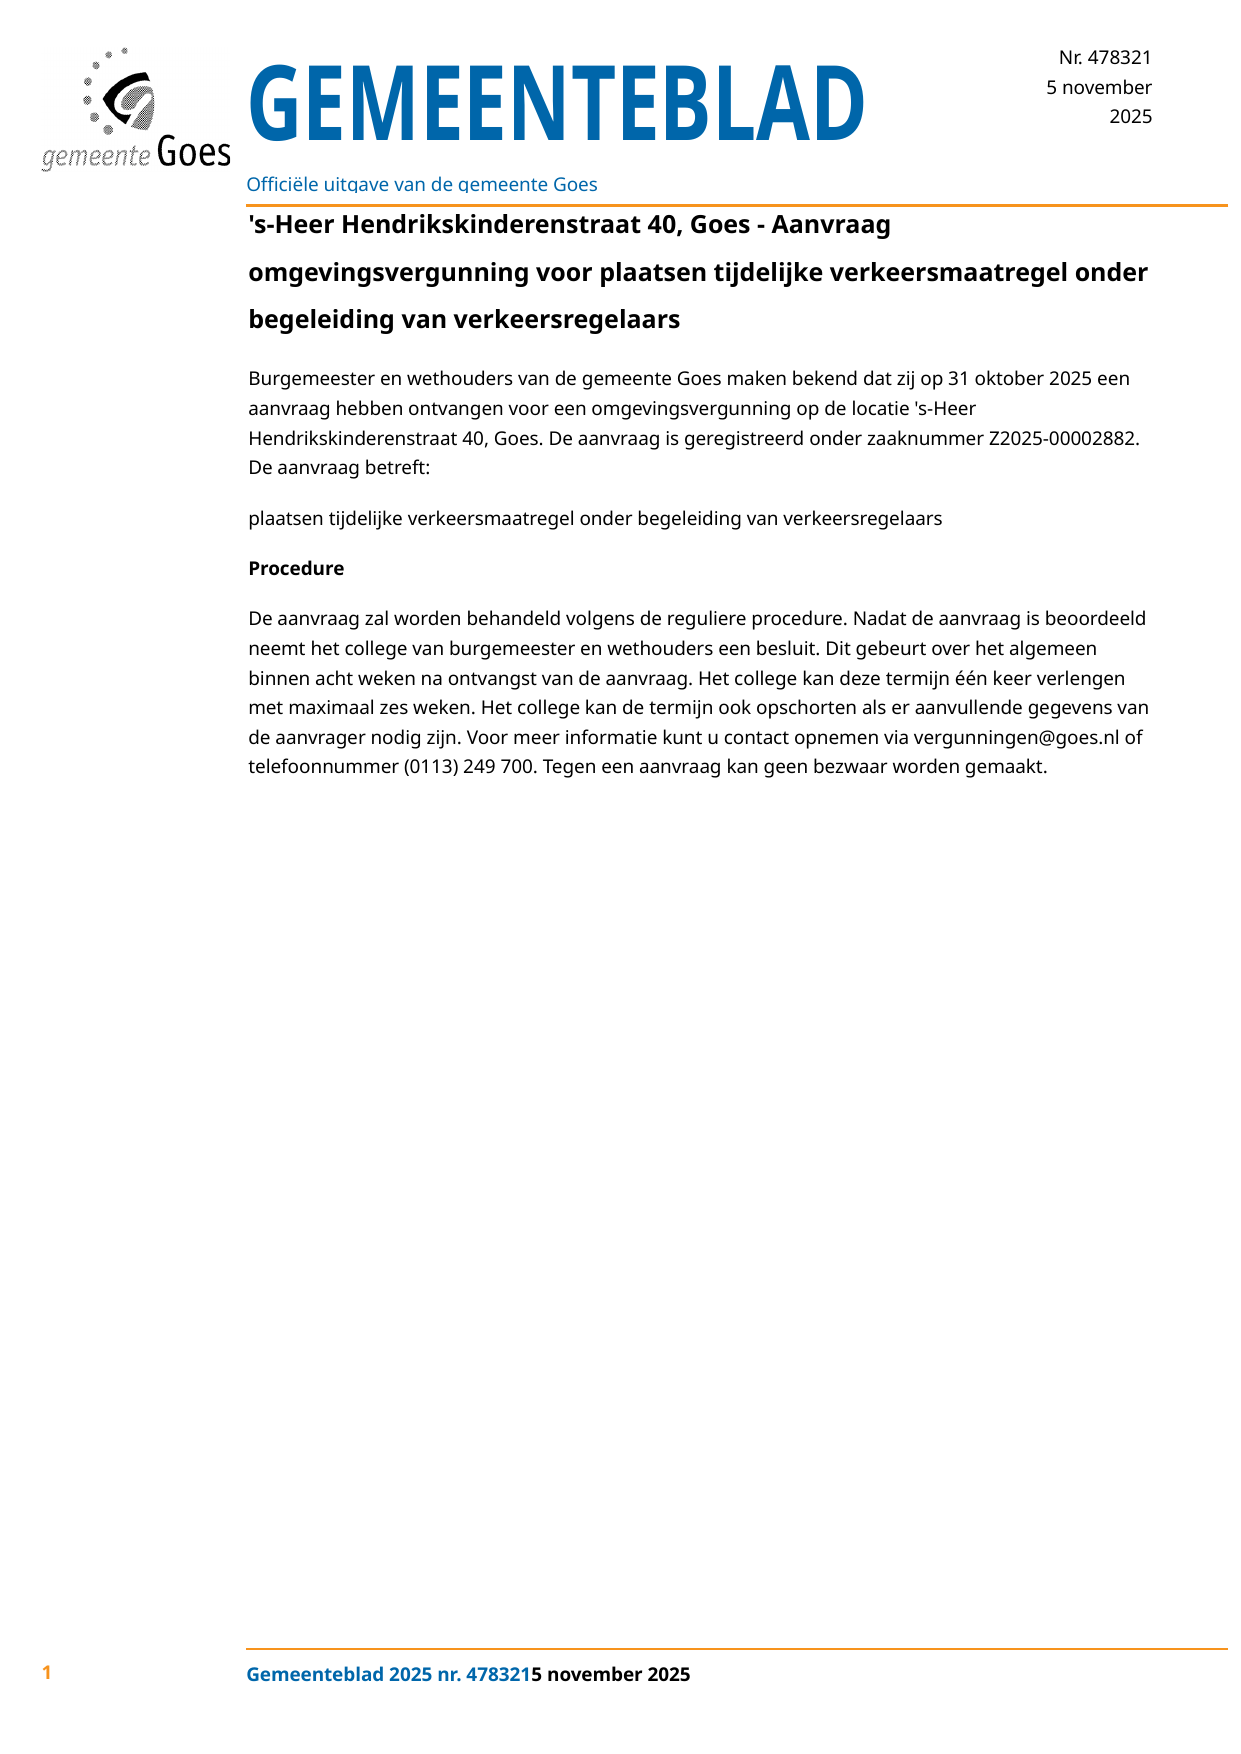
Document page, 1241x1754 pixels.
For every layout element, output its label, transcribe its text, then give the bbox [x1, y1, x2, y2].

text De aanvraag zal worden behandeld volgens de reguliere procedure. Nadat de aanvraag is beoordeeld neemt het college van burgemeester en wethouders een besluit. Dit gebeurt over het algemeen binnen acht weken na ontvangst van de aanvraag. Het college kan deze termijn één keer verlengen met maximaal zes weken. Het college kan de termijn ook opschorten als er aanvullende gegevens van de aanvrager nodig zijn. Voor meer informatie kunt u contact opnemen via vergunningen@goes.nl of telefoonnummer (0113) 249 700. Tegen een aanvraag kan geen bezwaar worden gemaakt. [248, 606, 1152, 779]
text plaatsen tijdelijke verkeersmaatregel onder begeleiding van verkeersregelaars [248, 505, 1152, 530]
picture [41, 47, 231, 172]
text Burgemeester en wethouders van de gemeente Goes maken bekend dat zij op 31 oktober 2025 een aanvraag hebben ontvangen voor een omgevingsvergunning op de locatie 's-Heer Hendrikskinderenstraat 40, Goes. De aanvraag is geregistreerd onder zaaknummer Z2025-00002882. De aanvraag betreft: [248, 366, 1152, 480]
text Procedure [248, 555, 1152, 581]
text 's-Heer Hendrikskinderenstraat 40, Goes - Aanvraag omgevingsvergunning voor plaatsen tijdelijke verkeersmaatregel onder begeleiding van verkeersregelaars [248, 207, 1152, 336]
